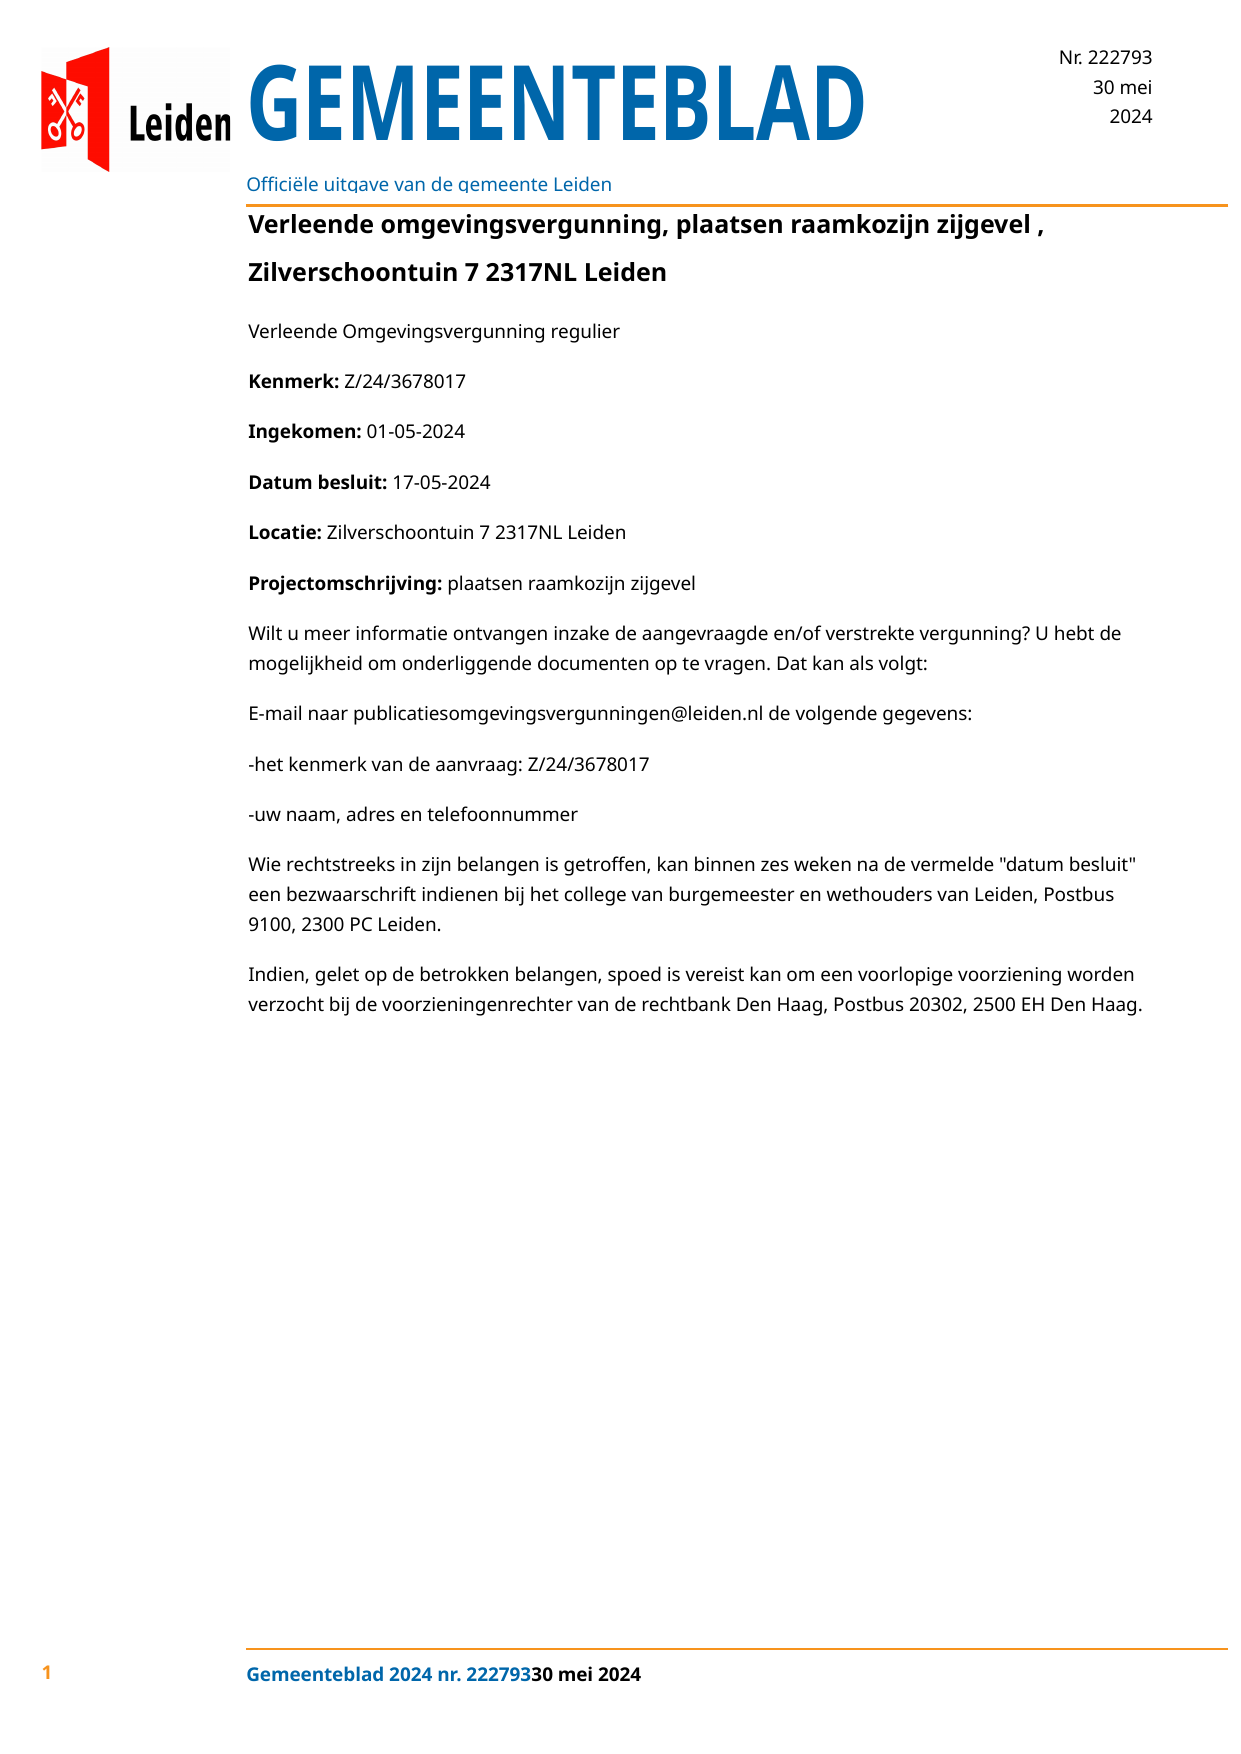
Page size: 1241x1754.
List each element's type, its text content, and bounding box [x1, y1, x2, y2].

text Wie rechtstreeks in zijn belangen is getroffen, kan binnen zes weken na de vermelde "datum besluit" een bezwaarschrift indienen bij het college van burgemeester en wethouders van Leiden, Postbus 9100, 2300 PC Leiden. [248, 852, 1152, 937]
text Ingekomen: 01-05-2024 [248, 419, 1152, 444]
text Locatie: Zilverschoontuin 7 2317NL Leiden [248, 519, 1152, 545]
text E-mail naar publicatiesomgevingsvergunningen@leiden.nl de volgende gegevens: [248, 700, 1152, 726]
text Kenmerk: Z/24/3678017 [248, 368, 1152, 394]
text Verleende Omgevingsvergunning regulier [248, 318, 1152, 344]
text -uw naam, adres en telefoonnummer [248, 801, 1152, 827]
text Verleende omgevingsvergunning, plaatsen raamkozijn zijgevel , Zilverschoontuin 7 2317NL Leiden [248, 207, 1152, 288]
text -het kenmerk van de aanvraag: Z/24/3678017 [248, 751, 1152, 777]
text Datum besluit: 17-05-2024 [248, 469, 1152, 495]
picture [41, 47, 231, 172]
text Projectomschrijving: plaatsen raamkozijn zijgevel [248, 570, 1152, 596]
text Wilt u meer informatie ontvangen inzake de aangevraagde en/of verstrekte vergunning? U hebt de mogelijkheid om onderliggende documenten op te vragen. Dat kan als volgt: [248, 620, 1152, 676]
text Indien, gelet op de betrokken belangen, spoed is vereist kan om een voorlopige voorziening worden verzocht bij de voorzieningenrechter van de rechtbank Den Haag, Postbus 20302, 2500 EH Den Haag. [248, 961, 1152, 1017]
